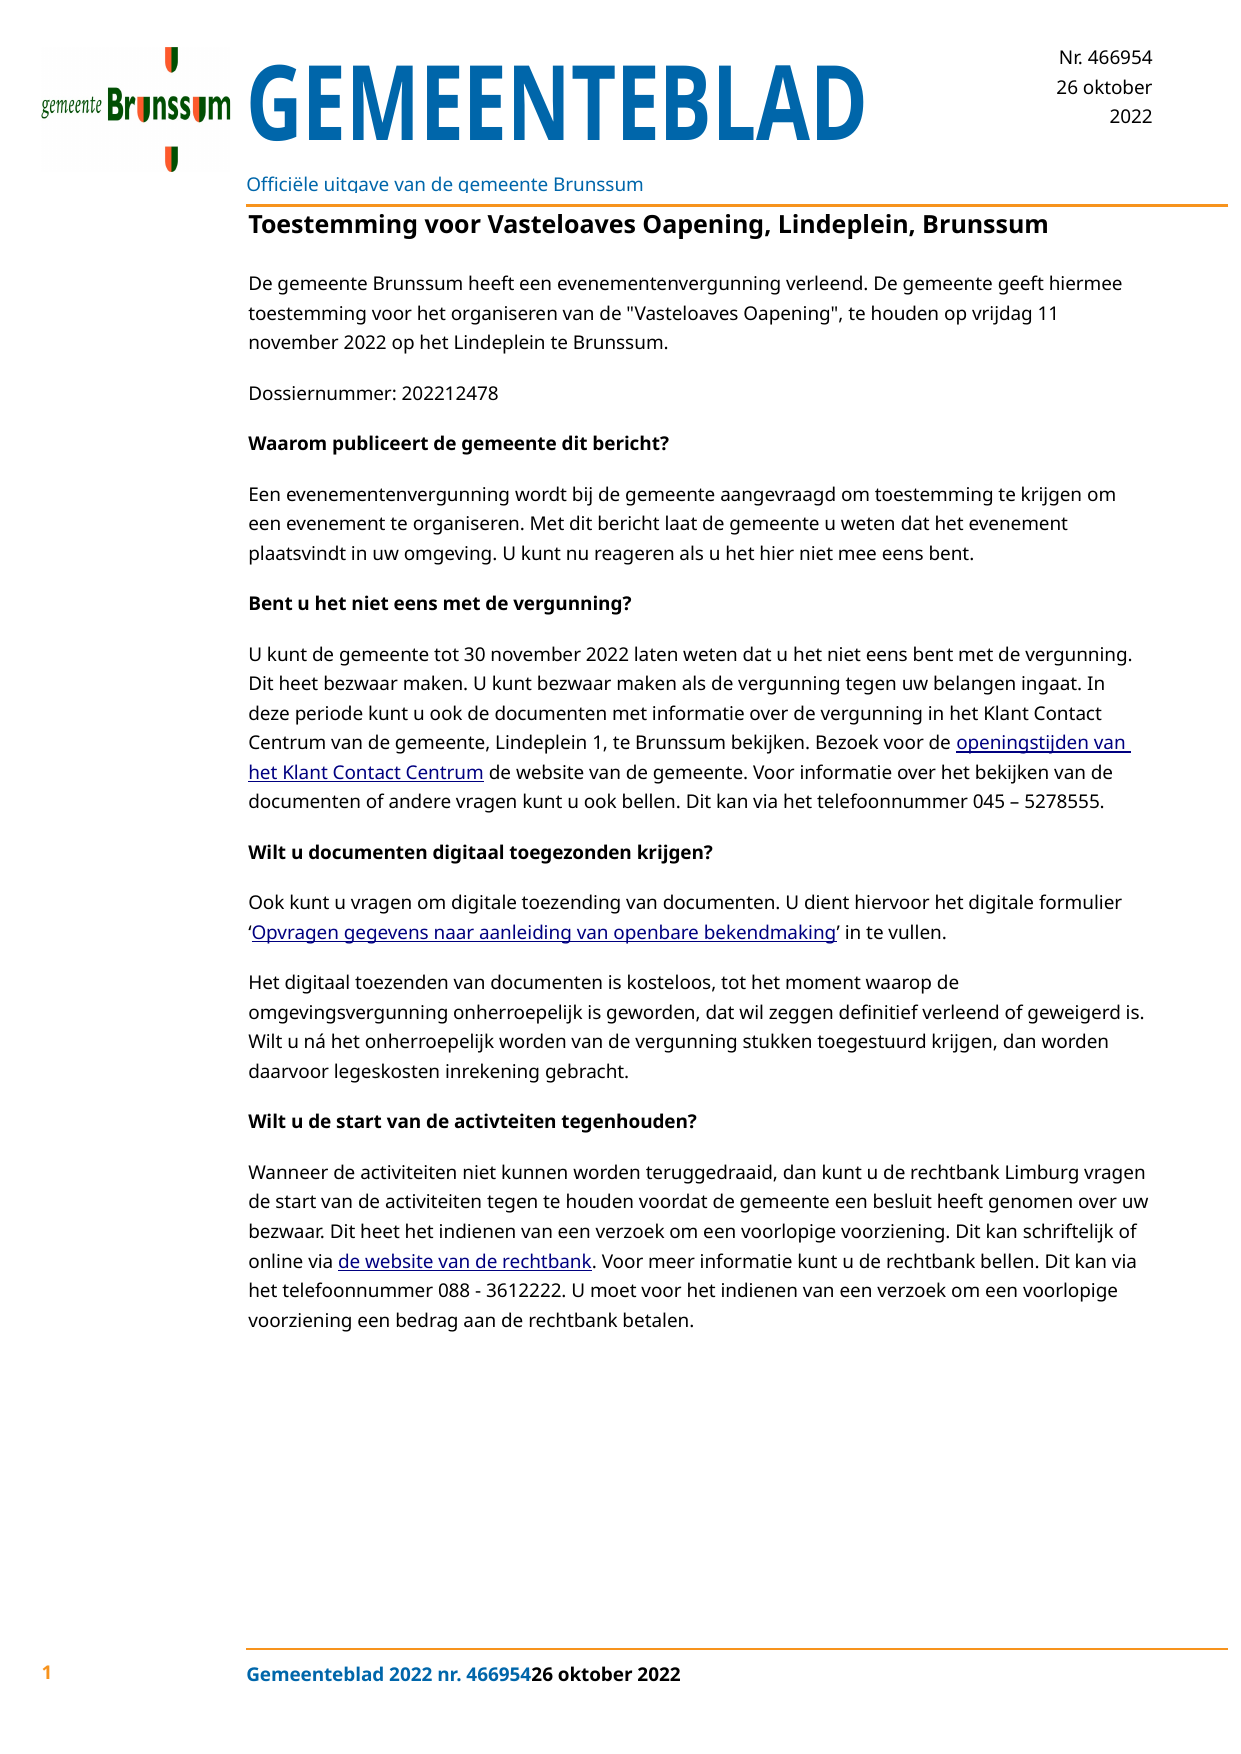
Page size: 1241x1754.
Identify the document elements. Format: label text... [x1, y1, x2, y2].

text Wilt u de start van de activteiten tegenhouden? [248, 1109, 1152, 1134]
text Een evenementenvergunning wordt bij de gemeente aangevraagd om toestemming te krijgen om een evenement te organiseren. Met dit bericht laat de gemeente u weten dat het evenement plaatsvindt in uw omgeving. U kunt nu reageren als u het hier niet mee eens bent. [248, 481, 1152, 566]
text Wanneer de activiteiten niet kunnen worden teruggedraaid, dan kunt u de rechtbank Limburg vragen de start van de activiteiten tegen te houden voordat de gemeente een besluit heeft genomen over uw bezwaar. Dit heet het indienen van een verzoek om een voorlopige voorziening. Dit kan schriftelijk of online via de website van de rechtbank. Voor meer informatie kunt u de rechtbank bellen. Dit kan via het telefoonnummer 088 - 3612222. U moet voor het indienen van een verzoek om een voorlopige voorziening een bedrag aan de rechtbank betalen. [248, 1159, 1152, 1333]
text Toestemming voor Vasteloaves Oapening, Lindeplein, Brunssum [248, 207, 1152, 241]
text Dossiernummer: 202212478 [248, 380, 1152, 406]
text Het digitaal toezenden van documenten is kosteloos, tot het moment waarop de omgevingsvergunning onherroepelijk is geworden, dat wil zeggen definitief verleend of geweigerd is. Wilt u ná het onherroepelijk worden van de vergunning stukken toegestuurd krijgen, dan worden daarvoor legeskosten inrekening gebracht. [248, 969, 1152, 1084]
text Ook kunt u vragen om digitale toezending van documenten. U dient hiervoor het digitale formulier ‘Opvragen gegevens naar aanleiding van openbare bekendmaking’ in te vullen. [248, 889, 1152, 945]
text De gemeente Brunssum heeft een evenementenvergunning verleend. De gemeente geeft hiermee toestemming voor het organiseren van de "Vasteloaves Oapening", te houden op vrijdag 11 november 2022 op het Lindeplein te Brunssum. [248, 270, 1152, 355]
picture [41, 47, 231, 172]
text U kunt de gemeente tot 30 november 2022 laten weten dat u het niet eens bent met de vergunning. Dit heet bezwaar maken. U kunt bezwaar maken als de vergunning tegen uw belangen ingaat. In deze periode kunt u ook de documenten met informatie over de vergunning in het Klant Contact Centrum van de gemeente, Lindeplein 1, te Brunssum bekijken. Bezoek voor de openingstijden van het Klant Contact Centrum de website van de gemeente. Voor informatie over het bekijken van de documenten of andere vragen kunt u ook bellen. Dit kan via het telefoonnummer 045 – 5278555. [248, 641, 1152, 814]
text Bent u het niet eens met de vergunning? [248, 590, 1152, 616]
text Wilt u documenten digitaal toegezonden krijgen? [248, 839, 1152, 865]
text Waarom publiceert de gemeente dit bericht? [248, 430, 1152, 456]
